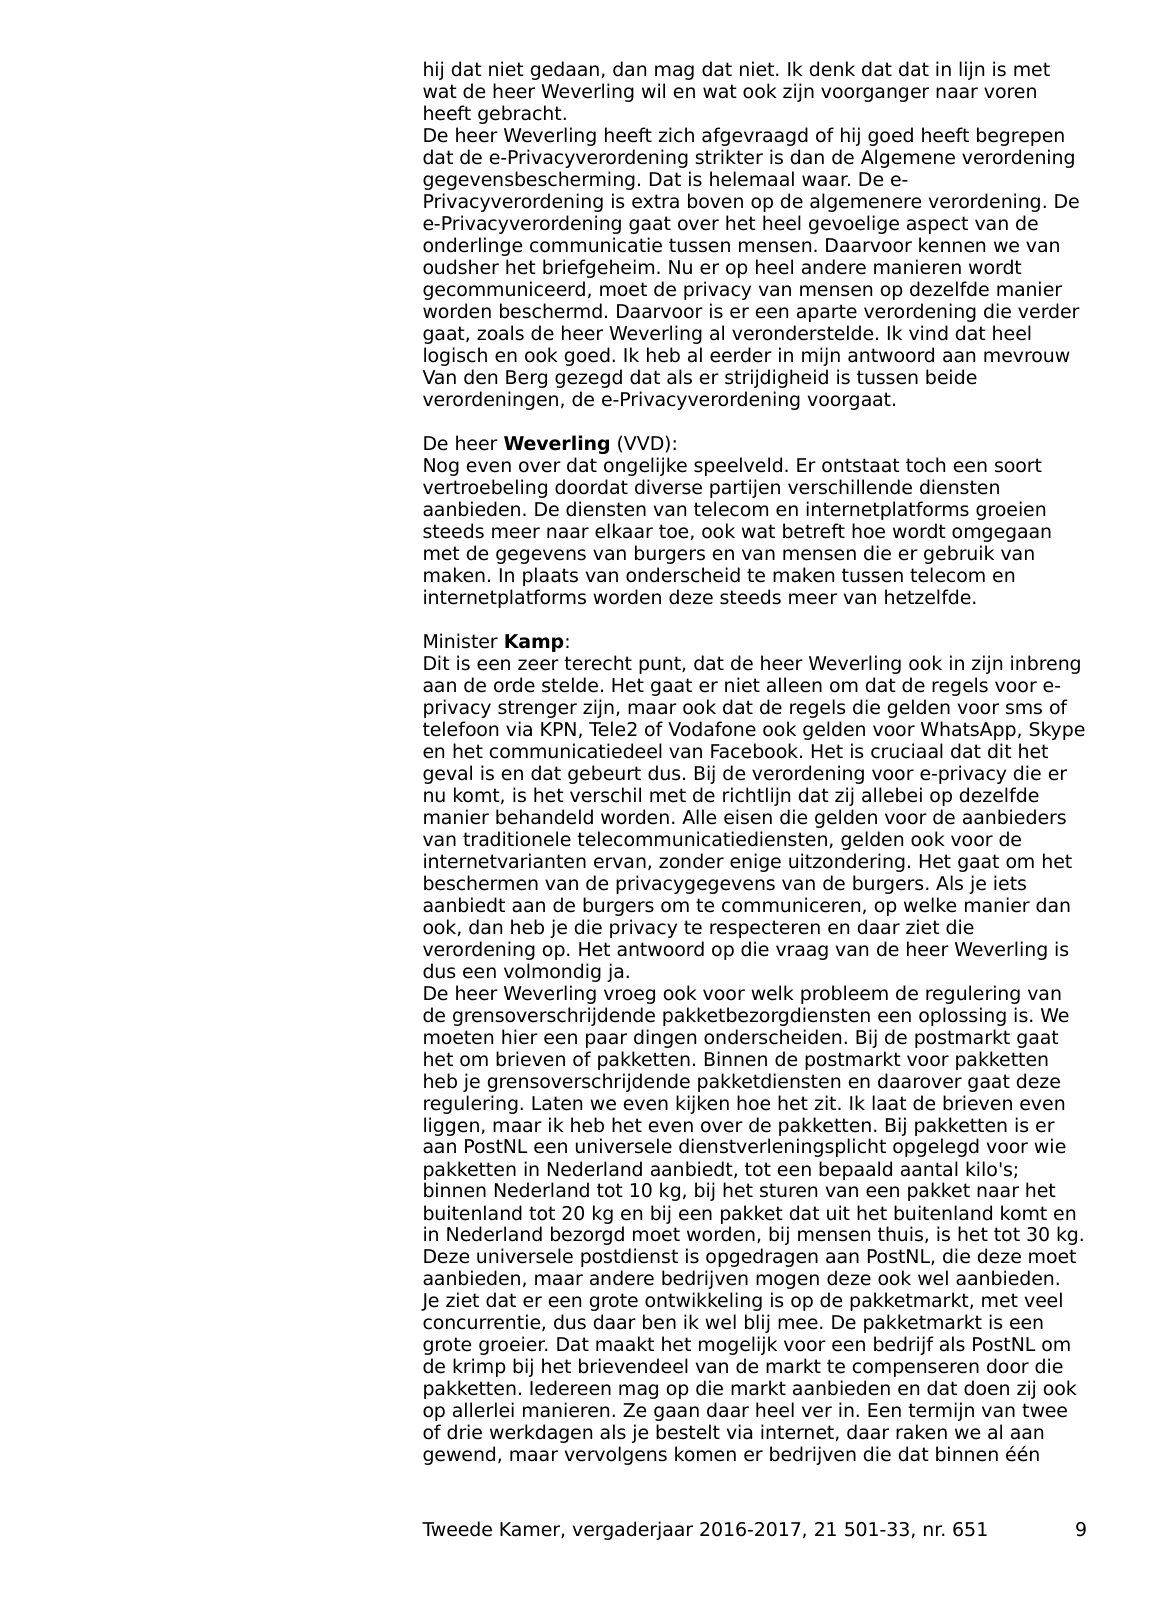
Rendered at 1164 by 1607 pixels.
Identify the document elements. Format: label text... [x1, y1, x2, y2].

text Je ziet dat er een grote ontwikkeling is op de pakketmarkt, met veel concurrentie, dus daar ben ik wel blij mee. De pakketmarkt is een grote groeier. Dat maakt het mogelijk voor een bedrijf als PostNL om de krimp bij het brievendeel van de markt te compenseren door die pakketten. Iedereen mag op die markt aanbieden en dat doen zij ook op allerlei manieren. Ze gaan daar heel ver in. Een termijn van twee of drie werkdagen als je bestelt via internet, daar raken we al aan gewend, maar vervolgens komen er bedrijven die dat binnen één [422, 1290, 1087, 1466]
text De heer Weverling heeft zich afgevraagd of hij goed heeft begrepen dat de e-Privacyverordening strikter is dan de Algemene verordening gegevensbescherming. Dat is helemaal waar. De e-Privacyverordening is extra boven op de algemenere verordening. De e-Privacyverordening gaat over het heel gevoelige aspect van de onderlinge communicatie tussen mensen. Daarvoor kennen we van oudsher het briefgeheim. Nu er op heel andere manieren wordt gecommuniceerd, moet de privacy van mensen op dezelfde manier worden beschermd. Daarvoor is er een aparte verordening die verder gaat, zoals de heer Weverling al veronderstelde. Ik vind dat heel logisch en ook goed. Ik heb al eerder in mijn antwoord aan mevrouw Van den Berg gezegd dat als er strijdigheid is tussen beide verordeningen, de e-Privacyverordening voorgaat. [422, 125, 1087, 411]
text De heer Weverling (VVD): [422, 433, 1087, 455]
text Nog even over dat ongelijke speelveld. Er ontstaat toch een soort vertroebeling doordat diverse partijen verschillende diensten aanbieden. De diensten van telecom en internetplatforms groeien steeds meer naar elkaar toe, ook wat betreft hoe wordt omgegaan met de gegevens van burgers en van mensen die er gebruik van maken. In plaats van onderscheid te maken tussen telecom en internetplatforms worden deze steeds meer van hetzelfde. [422, 455, 1087, 609]
text hij dat niet gedaan, dan mag dat niet. Ik denk dat dat in lijn is met wat de heer Weverling wil en wat ook zijn voorganger naar voren heeft gebracht. [422, 59, 1087, 125]
text De heer Weverling vroeg ook voor welk probleem de regulering van de grensoverschrijdende pakketbezorgdiensten een oplossing is. We moeten hier een paar dingen onderscheiden. Bij de postmarkt gaat het om brieven of pakketten. Binnen de postmarkt voor pakketten heb je grensoverschrijdende pakketdiensten en daarover gaat deze regulering. Laten we even kijken hoe het zit. Ik laat de brieven even liggen, maar ik heb het even over de pakketten. Bij pakketten is er aan PostNL een universele dienstverleningsplicht opgelegd voor wie pakketten in Nederland aanbiedt, tot een bepaald aantal kilo's; binnen Nederland tot 10 kg, bij het sturen van een pakket naar het buitenland tot 20 kg en bij een pakket dat uit het buitenland komt en in Nederland bezorgd moet worden, bij mensen thuis, is het tot 30 kg. Deze universele postdienst is opgedragen aan PostNL, die deze moet aanbieden, maar andere bedrijven mogen deze ook wel aanbieden. [422, 983, 1087, 1290]
text Dit is een zeer terecht punt, dat de heer Weverling ook in zijn inbreng aan de orde stelde. Het gaat er niet alleen om dat de regels voor e-privacy strenger zijn, maar ook dat de regels die gelden voor sms of telefoon via KPN, Tele2 of Vodafone ook gelden voor WhatsApp, Skype en het communicatiedeel van Facebook. Het is cruciaal dat dit het geval is en dat gebeurt dus. Bij de verordening voor e-privacy die er nu komt, is het verschil met de richtlijn dat zij allebei op dezelfde manier behandeld worden. Alle eisen die gelden voor de aanbieders van traditionele telecommunicatiediensten, gelden ook voor de internetvarianten ervan, zonder enige uitzondering. Het gaat om het beschermen van de privacygegevens van de burgers. Als je iets aanbiedt aan de burgers om te communiceren, op welke manier dan ook, dan heb je die privacy te respecteren en daar ziet die verordening op. Het antwoord op die vraag van de heer Weverling is dus een volmondig ja. [422, 653, 1087, 983]
text Minister Kamp: [422, 631, 1087, 653]
